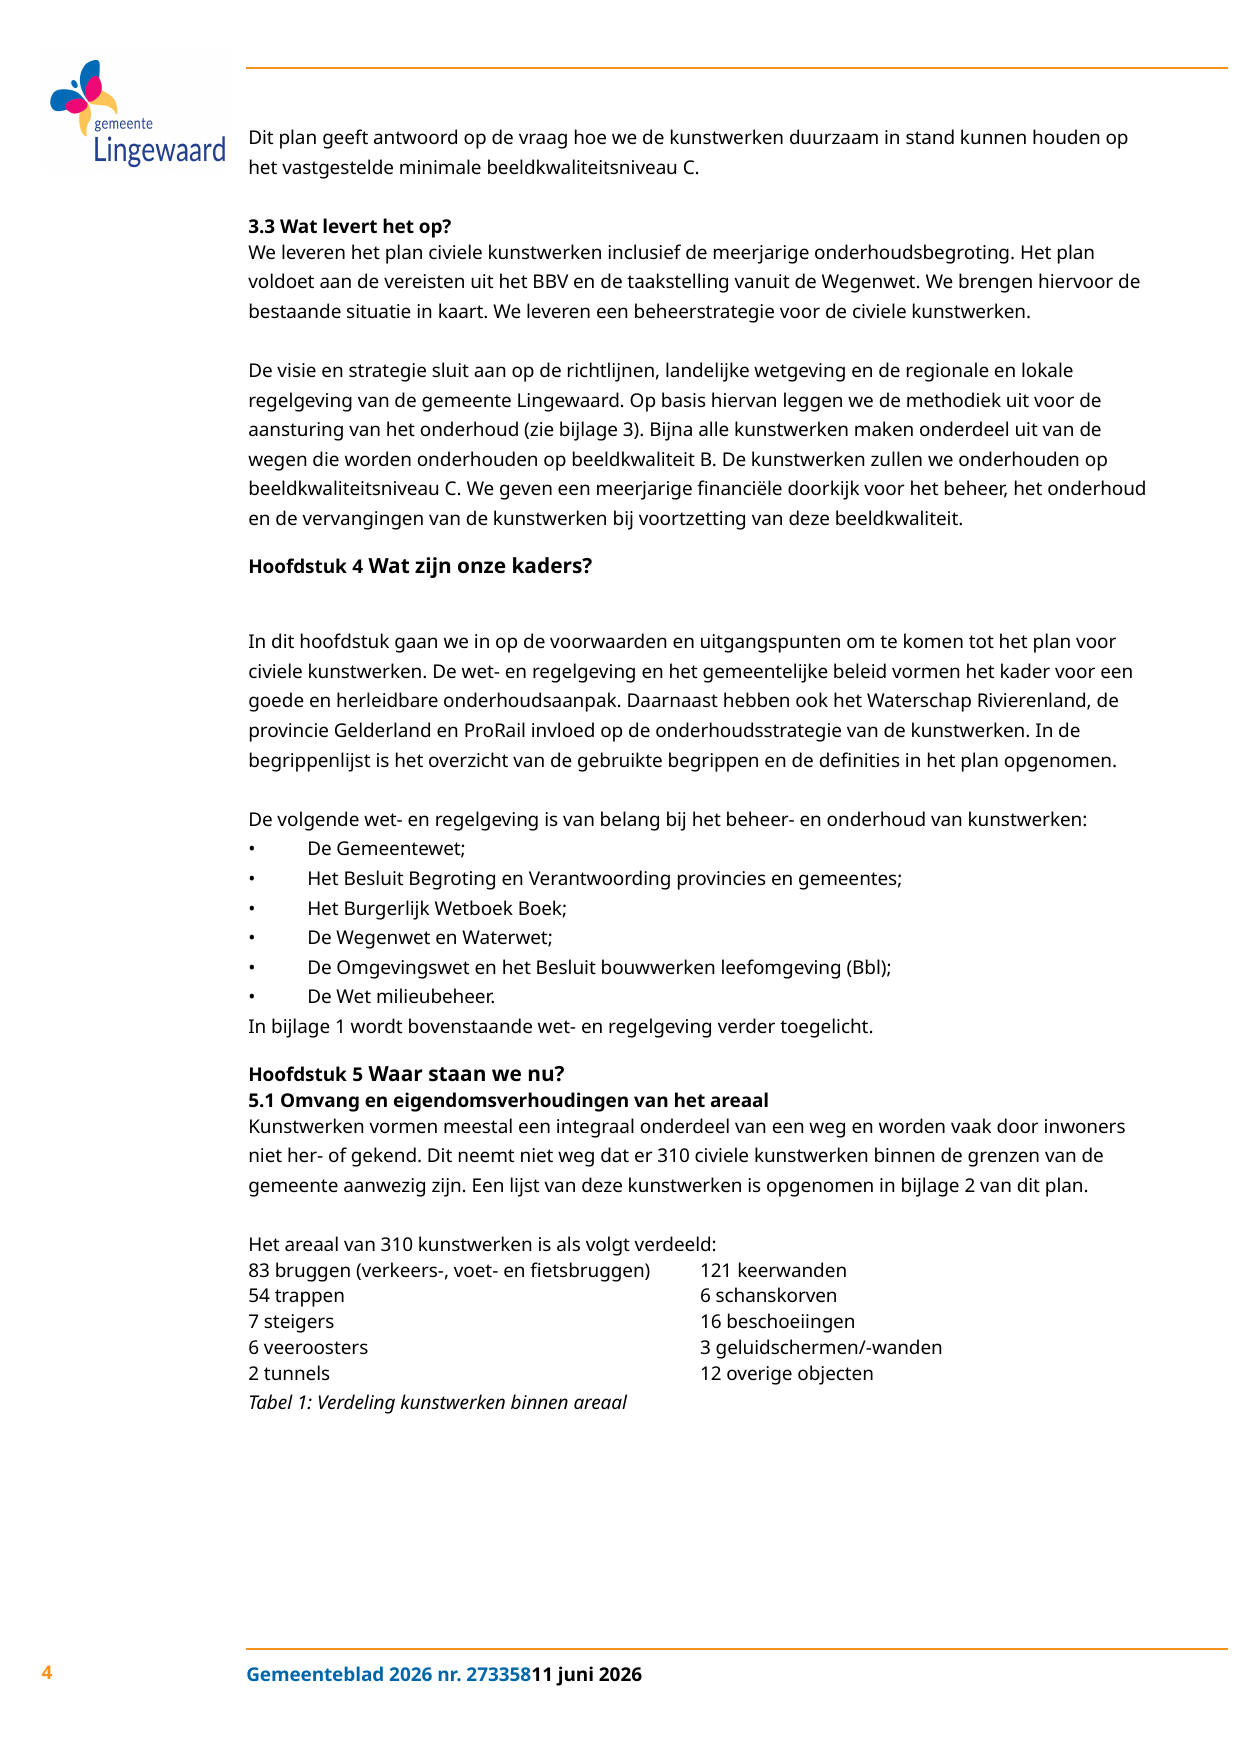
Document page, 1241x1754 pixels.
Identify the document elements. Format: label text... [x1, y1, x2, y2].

table_cell 83 bruggen (verkeers-, voet- en fietsbruggen) [248, 1257, 700, 1283]
text De volgende wet- en regelgeving is van belang bij het beheer- en onderhoud van kunstwerken: [248, 806, 1152, 832]
table_cell 6 veeroosters [248, 1334, 700, 1360]
list Het Besluit Begroting en Verantwoording provincies en gemeentes; [248, 865, 1152, 891]
text De visie en strategie sluit aan op de richtlijnen, landelijke wetgeving en de regionale en lokale regelgeving van de gemeente Lingewaard. Op basis hiervan leggen we de methodiek uit voor de aansturing van het onderhoud (zie bijlage 3). Bijna alle kunstwerken maken onderdeel uit van de wegen die worden onderhouden op beeldkwaliteit B. De kunstwerken zullen we onderhouden op beeldkwaliteitsniveau C. We geven een meerjarige financiële doorkijk voor het beheer, het onderhoud en de vervangingen van de kunstwerken bij voortzetting van deze beeldkwaliteit. [248, 357, 1152, 531]
list De Wegenwet en Waterwet; [248, 924, 1152, 950]
text In bijlage 1 wordt bovenstaande wet- en regelgeving verder toegelicht. [248, 1013, 1152, 1039]
table_cell 6 schanskorven [700, 1283, 1152, 1308]
text Hoofdstuk 5 Waar staan we nu? [248, 1059, 1152, 1087]
list De Gemeentewet; [248, 836, 1152, 861]
table_cell 7 steigers [248, 1309, 700, 1334]
list De Wet milieubeheer. [248, 983, 1152, 1009]
table_header Het areaal van 310 kunstwerken is als volgt verdeeld: [248, 1231, 1152, 1257]
text Tabel 1: Verdeling kunstwerken binnen areaal [248, 1389, 1152, 1414]
list Het Burgerlijk Wetboek Boek; [248, 895, 1152, 920]
table_cell 3 geluidschermen/-wanden [700, 1334, 1152, 1360]
text 5.1 Omvang en eigendomsverhoudingen van het areaal [248, 1087, 1152, 1113]
text We leveren het plan civiele kunstwerken inclusief de meerjarige onderhoudsbegroting. Het plan voldoet aan de vereisten uit het BBV en de taakstelling vanuit de Wegenwet. We brengen hiervoor de bestaande situatie in kaart. We leveren een beheerstrategie voor de civiele kunstwerken. [248, 239, 1152, 324]
text In dit hoofdstuk gaan we in op de voorwaarden en uitgangspunten om te komen tot het plan voor civiele kunstwerken. De wet- en regelgeving en het gemeentelijke beleid vormen het kader voor een goede en herleidbare onderhoudsaanpak. Daarnaast hebben ook het Waterschap Rivierenland, de provincie Gelderland en ProRail invloed op de onderhoudsstrategie van de kunstwerken. In de begrippenlijst is het overzicht van de gebruikte begrippen en de definities in het plan opgenomen. [248, 628, 1152, 772]
text 3.3 Wat levert het op? [248, 213, 1152, 239]
text Dit plan geeft antwoord op de vraag hoe we de kunstwerken duurzaam in stand kunnen houden op het vastgestelde minimale beeldkwaliteitsniveau C. [248, 124, 1152, 180]
text Kunstwerken vormen meestal een integraal onderdeel van een weg en worden vaak door inwoners niet her- of gekend. Dit neemt niet weg dat er 310 civiele kunstwerken binnen de grenzen van de gemeente aanwezig zijn. Een lijst van deze kunstwerken is opgenomen in bijlage 2 van dit plan. [248, 1113, 1152, 1198]
list De Omgevingswet en het Besluit bouwwerken leefomgeving (Bbl); [248, 954, 1152, 979]
table_cell 12 overige objecten [700, 1360, 1152, 1386]
picture [41, 47, 231, 172]
table_cell 54 trappen [248, 1283, 700, 1308]
table_cell 16 beschoeiingen [700, 1309, 1152, 1334]
text Hoofdstuk 4 Wat zijn onze kaders? [248, 551, 1152, 579]
table_cell 2 tunnels [248, 1360, 700, 1386]
table_cell 121 keerwanden [700, 1257, 1152, 1283]
